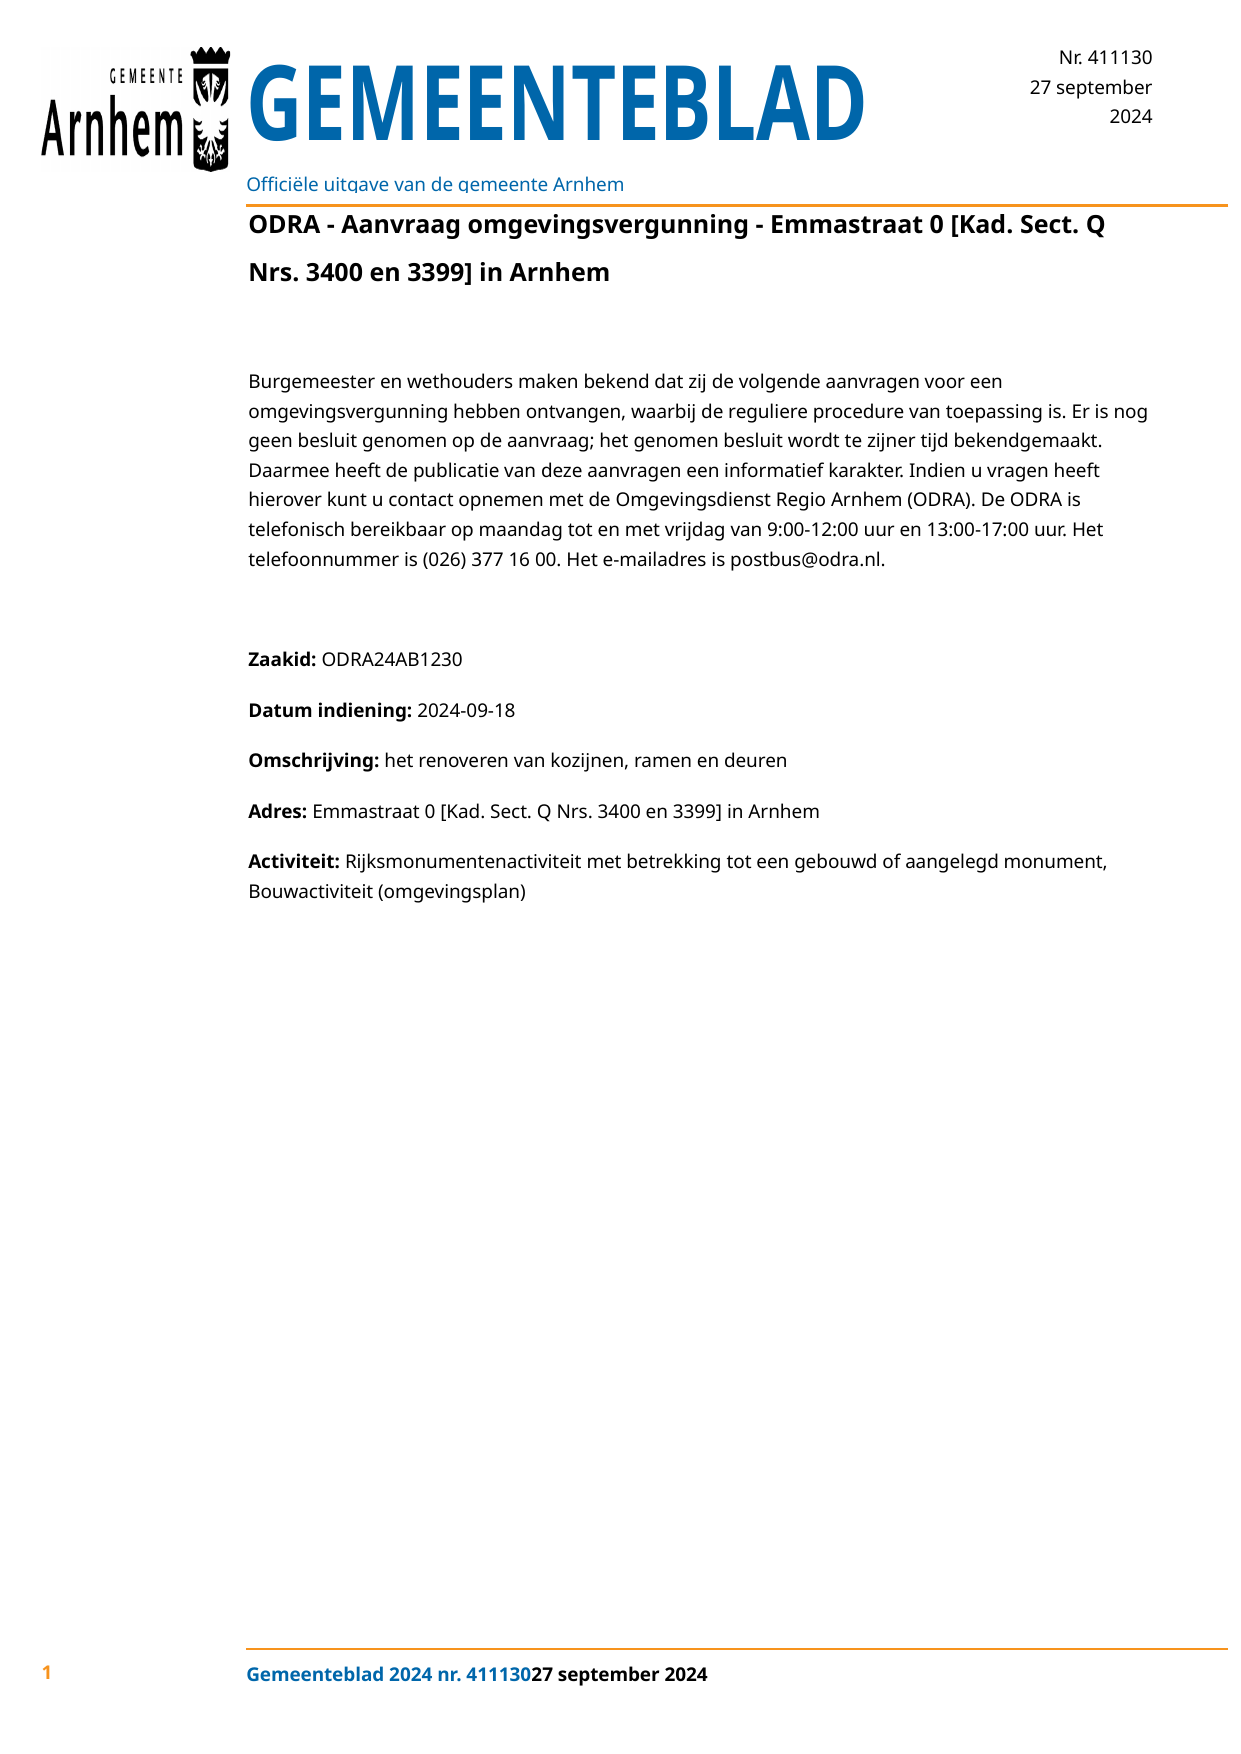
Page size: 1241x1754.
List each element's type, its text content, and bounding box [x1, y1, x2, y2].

text ODRA - Aanvraag omgevingsvergunning - Emmastraat 0 [Kad. Sect. Q Nrs. 3400 en 3399] in Arnhem [248, 207, 1152, 288]
text Adres: Emmastraat 0 [Kad. Sect. Q Nrs. 3400 en 3399] in Arnhem [248, 798, 1152, 824]
text Omschrijving: het renoveren van kozijnen, ramen en deuren [248, 747, 1152, 773]
picture [41, 47, 231, 172]
text Burgemeester en wethouders maken bekend dat zij de volgende aanvragen voor een omgevingsvergunning hebben ontvangen, waarbij de reguliere procedure van toepassing is. Er is nog geen besluit genomen op de aanvraag; het genomen besluit wordt te zijner tijd bekendgemaakt. Daarmee heeft de publicatie van deze aanvragen een informatief karakter. Indien u vragen heeft hierover kunt u contact opnemen met de Omgevingsdienst Regio Arnhem (ODRA). De ODRA is telefonisch bereikbaar op maandag tot en met vrijdag van 9:00-12:00 uur en 13:00-17:00 uur. Het telefoonnummer is (026) 377 16 00. Het e-mailadres is postbus@odra.nl. [248, 368, 1152, 572]
text Zaakid: ODRA24AB1230 [248, 647, 1152, 672]
text Datum indiening: 2024-09-18 [248, 697, 1152, 723]
text Activiteit: Rijksmonumentenactiviteit met betrekking tot een gebouwd of aangelegd monument, Bouwactiviteit (omgevingsplan) [248, 848, 1152, 904]
